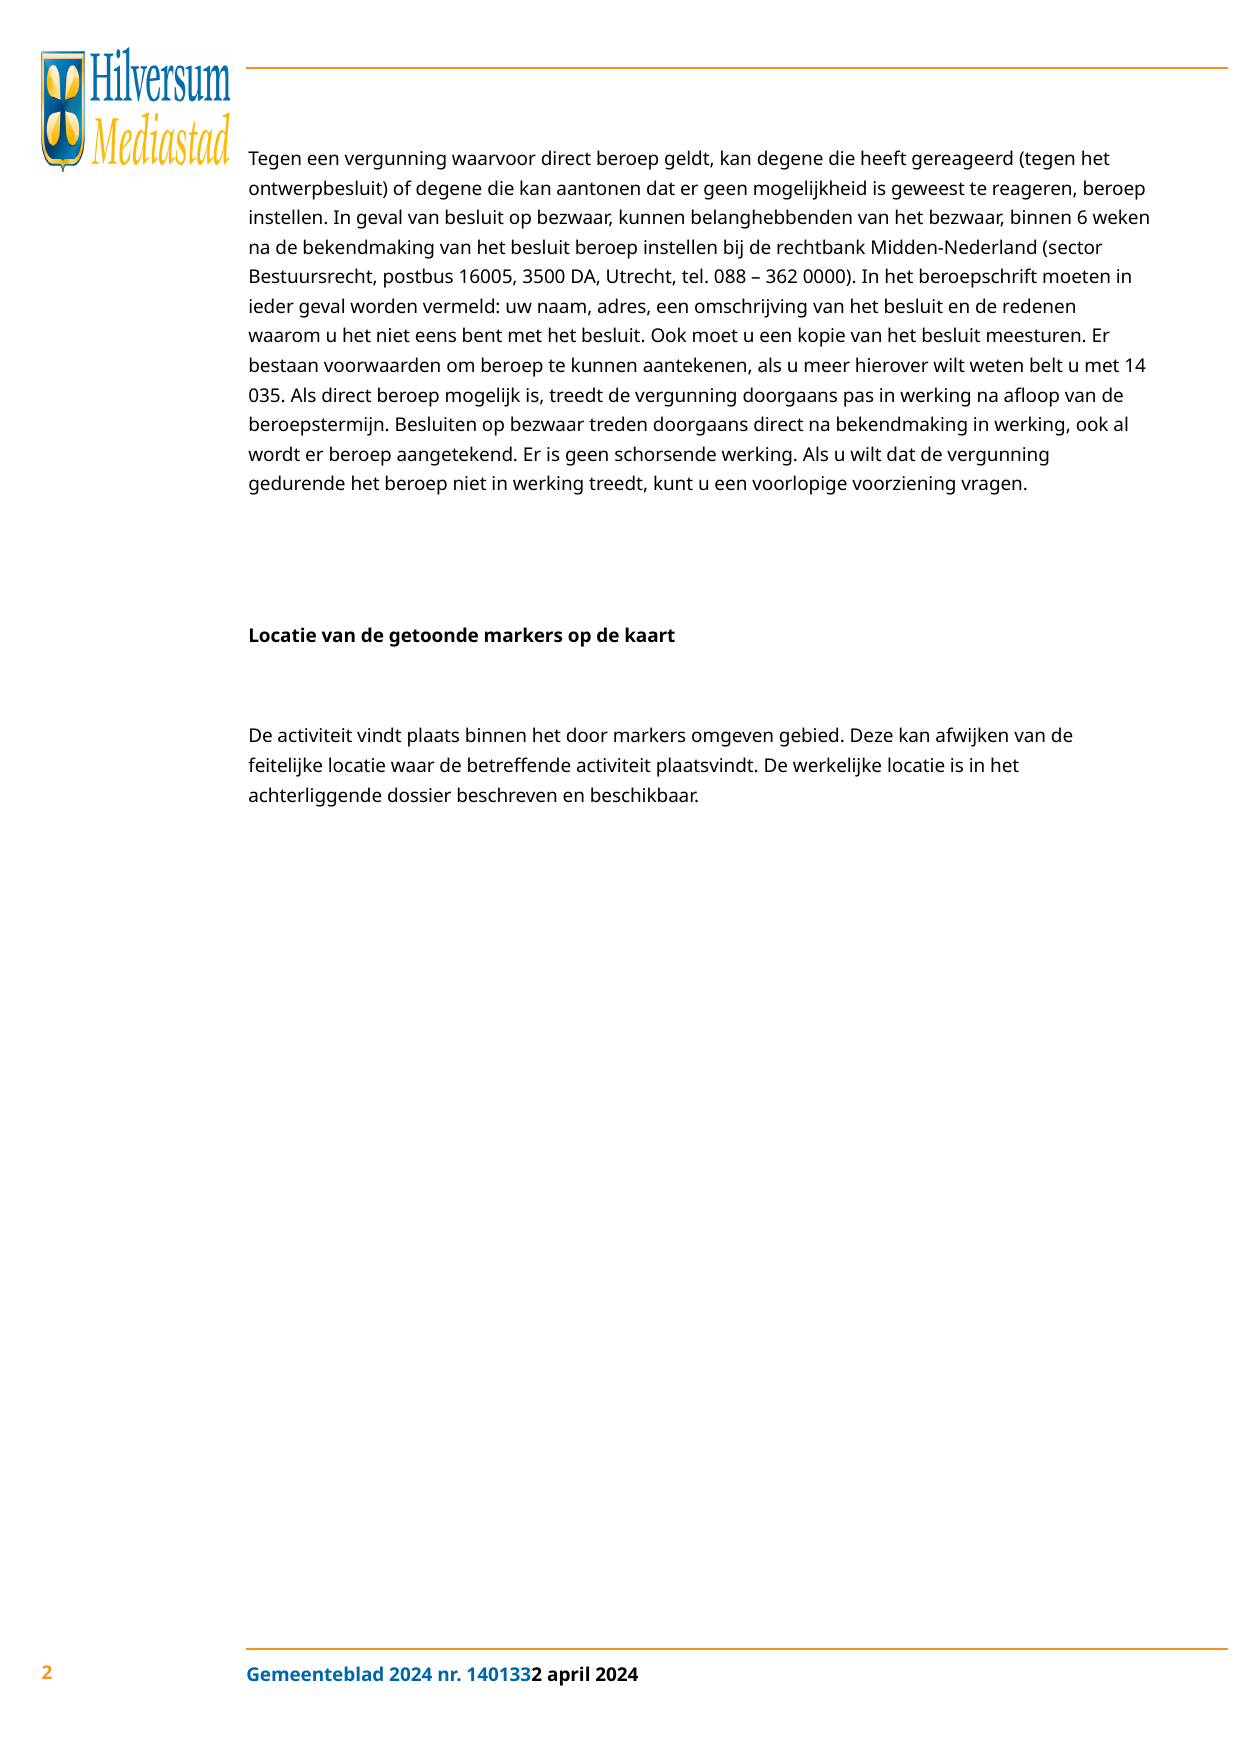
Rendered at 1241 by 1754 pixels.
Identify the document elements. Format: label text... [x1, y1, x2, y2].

text De activiteit vindt plaats binnen het door markers omgeven gebied. Deze kan afwijken van de feitelijke locatie waar de betreffende activiteit plaatsvindt. De werkelijke locatie is in het achterliggende dossier beschreven en beschikbaar. [248, 723, 1152, 808]
text Tegen een vergunning waarvoor direct beroep geldt, kan degene die heeft gereageerd (tegen het ontwerpbesluit) of degene die kan aantonen dat er geen mogelijkheid is geweest te reageren, beroep instellen. In geval van besluit op bezwaar, kunnen belanghebbenden van het bezwaar, binnen 6 weken na de bekendmaking van het besluit beroep instellen bij de rechtbank Midden-Nederland (sector Bestuursrecht, postbus 16005, 3500 DA, Utrecht, tel. 088 – 362 0000). In het beroepschrift moeten in ieder geval worden vermeld: uw naam, adres, een omschrijving van het besluit en de redenen waarom u het niet eens bent met het besluit. Ook moet u een kopie van het besluit meesturen. Er bestaan voorwaarden om beroep te kunnen aantekenen, als u meer hierover wilt weten belt u met 14 035. Als direct beroep mogelijk is, treedt de vergunning doorgaans pas in werking na afloop van de beroepstermijn. Besluiten op bezwaar treden doorgaans direct na bekendmaking in werking, ook al wordt er beroep aangetekend. Er is geen schorsende werking. Als u wilt dat de vergunning gedurende het beroep niet in werking treedt, kunt u een voorlopige voorziening vragen. [248, 145, 1152, 496]
text Locatie van de getoonde markers op de kaart [248, 622, 1152, 648]
picture [41, 47, 231, 172]
